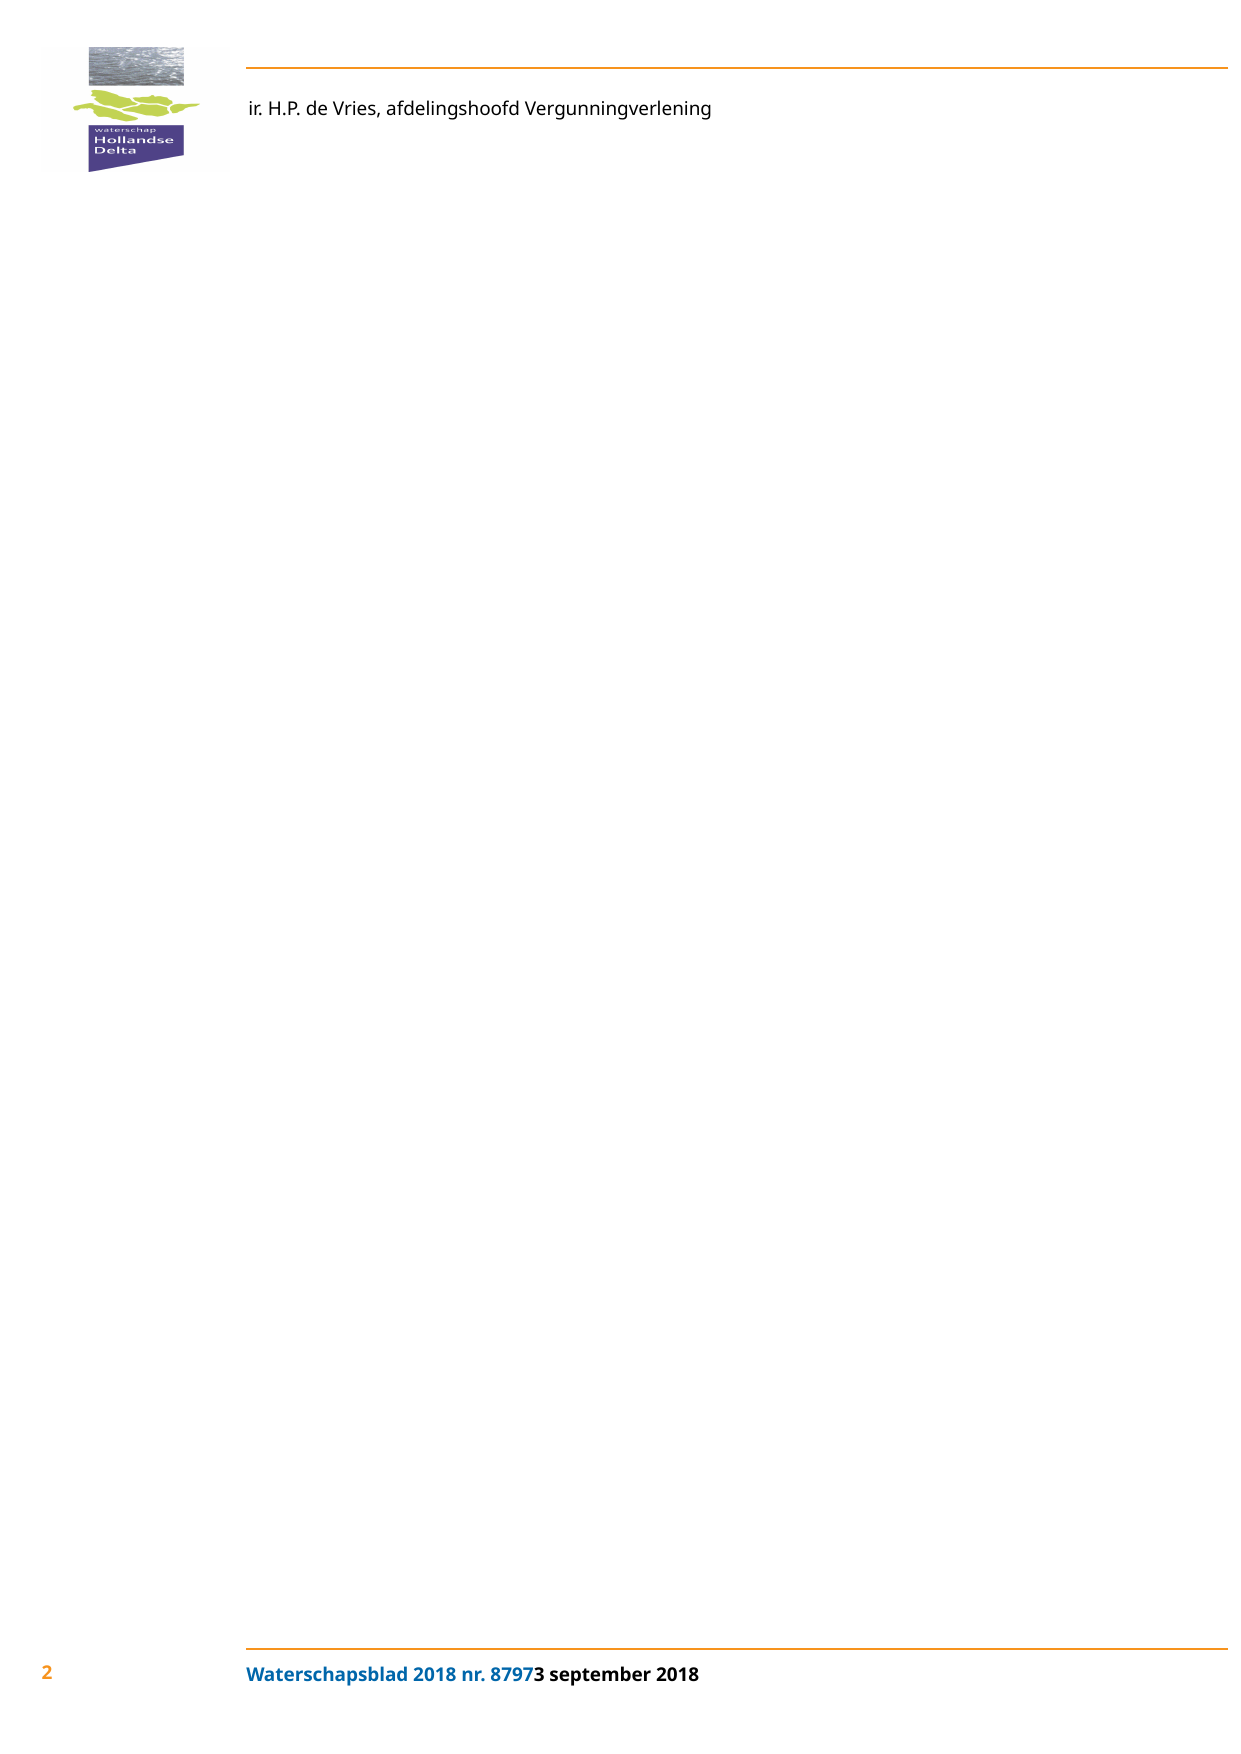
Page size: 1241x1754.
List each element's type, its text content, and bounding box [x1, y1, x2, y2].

picture [41, 47, 231, 172]
text ir. H.P. de Vries, afdelingshoofd Vergunningverlening [248, 95, 1152, 121]
